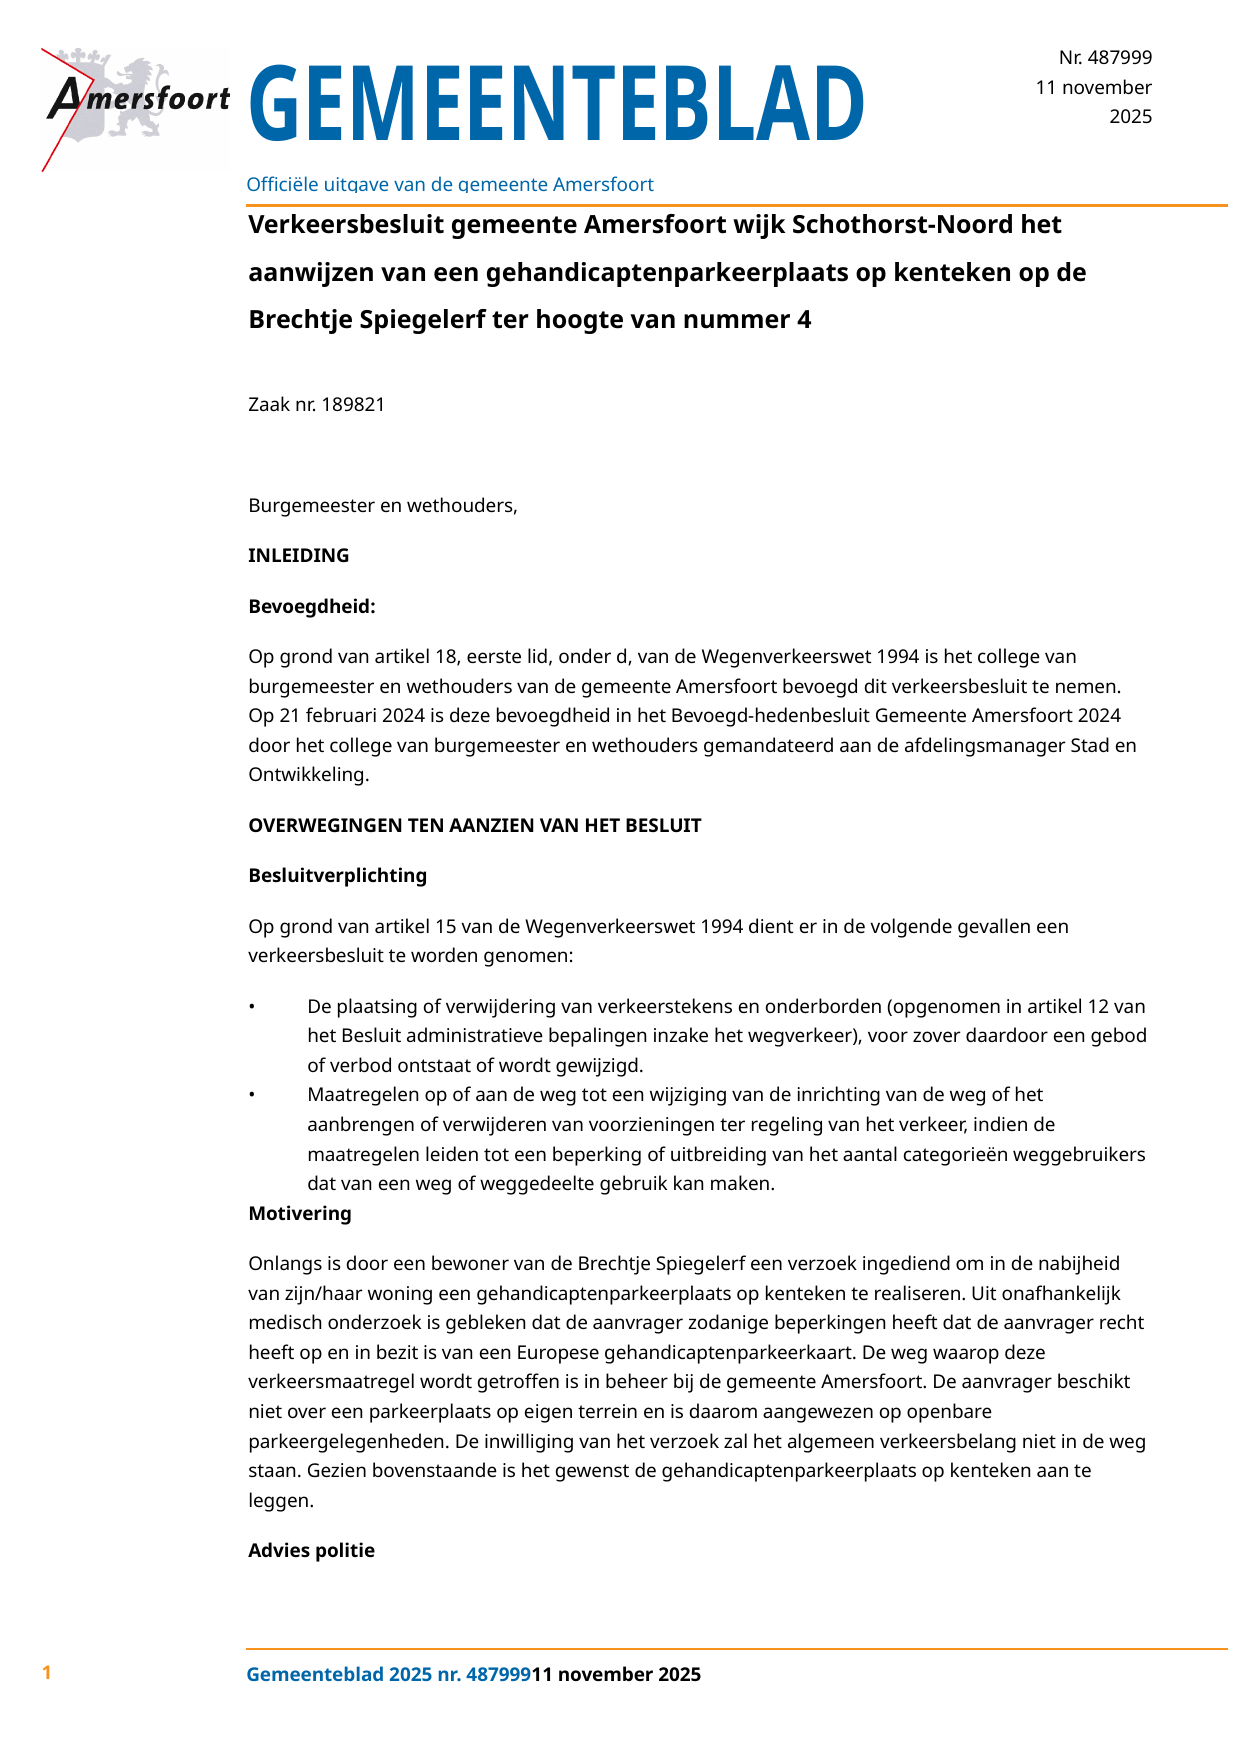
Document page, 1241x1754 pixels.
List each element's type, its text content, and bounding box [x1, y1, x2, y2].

text Bevoegdheid: [248, 593, 1152, 619]
text Zaak nr. 189821 [248, 391, 1152, 417]
text Advies politie [248, 1537, 1152, 1563]
text Verkeersbesluit gemeente Amersfoort wijk Schothorst-Noord het aanwijzen van een gehandicaptenparkeerplaats op kenteken op de Brechtje Spiegelerf ter hoogte van nummer 4 [248, 207, 1152, 336]
text Op grond van artikel 15 van de Wegenverkeerswet 1994 dient er in de volgende gevallen een verkeersbesluit te worden genomen: [248, 913, 1152, 968]
list Maatregelen op of aan de weg tot een wijziging van de inrichting van de weg of het aanbrengen of verwijderen van voorzieningen ter regeling van het verkeer, indien de maatregelen leiden tot een beperking of uitbreiding van het aantal categorieën weggebruikers dat van een weg of weggedeelte gebruik kan maken. [248, 1082, 1152, 1196]
text Op grond van artikel 18, eerste lid, onder d, van de Wegenverkeerswet 1994 is het college van burgemeester en wethouders van de gemeente Amersfoort bevoegd dit verkeersbesluit te nemen. Op 21 februari 2024 is deze bevoegdheid in het Bevoegd-hedenbesluit Gemeente Amersfoort 2024 door het college van burgemeester en wethouders gemandateerd aan de afdelingsmanager Stad en Ontwikkeling. [248, 643, 1152, 787]
text Besluitverplichting [248, 862, 1152, 888]
list De plaatsing of verwijdering van verkeerstekens en onderborden (opgenomen in artikel 12 van het Besluit administratieve bepalingen inzake het wegverkeer), voor zover daardoor een gebod of verbod ontstaat of wordt gewijzigd. [248, 993, 1152, 1078]
text Motivering [248, 1200, 1152, 1226]
text INLEIDING [248, 542, 1152, 568]
text OVERWEGINGEN TEN AANZIEN VAN HET BESLUIT [248, 812, 1152, 838]
text Onlangs is door een bewoner van de Brechtje Spiegelerf een verzoek ingediend om in de nabijheid van zijn/haar woning een gehandicaptenparkeerplaats op kenteken te realiseren. Uit onafhankelijk medisch onderzoek is gebleken dat de aanvrager zodanige beperkingen heeft dat de aanvrager recht heeft op en in bezit is van een Europese gehandicaptenparkeerkaart. De weg waarop deze verkeersmaatregel wordt getroffen is in beheer bij de gemeente Amersfoort. De aanvrager beschikt niet over een parkeerplaats op eigen terrein en is daarom aangewezen op openbare parkeergelegenheden. De inwilliging van het verzoek zal het algemeen verkeersbelang niet in de weg staan. Gezien bovenstaande is het gewenst de gehandicaptenparkeerplaats op kenteken aan te leggen. [248, 1250, 1152, 1513]
picture [41, 47, 231, 172]
text Burgemeester en wethouders, [248, 492, 1152, 518]
